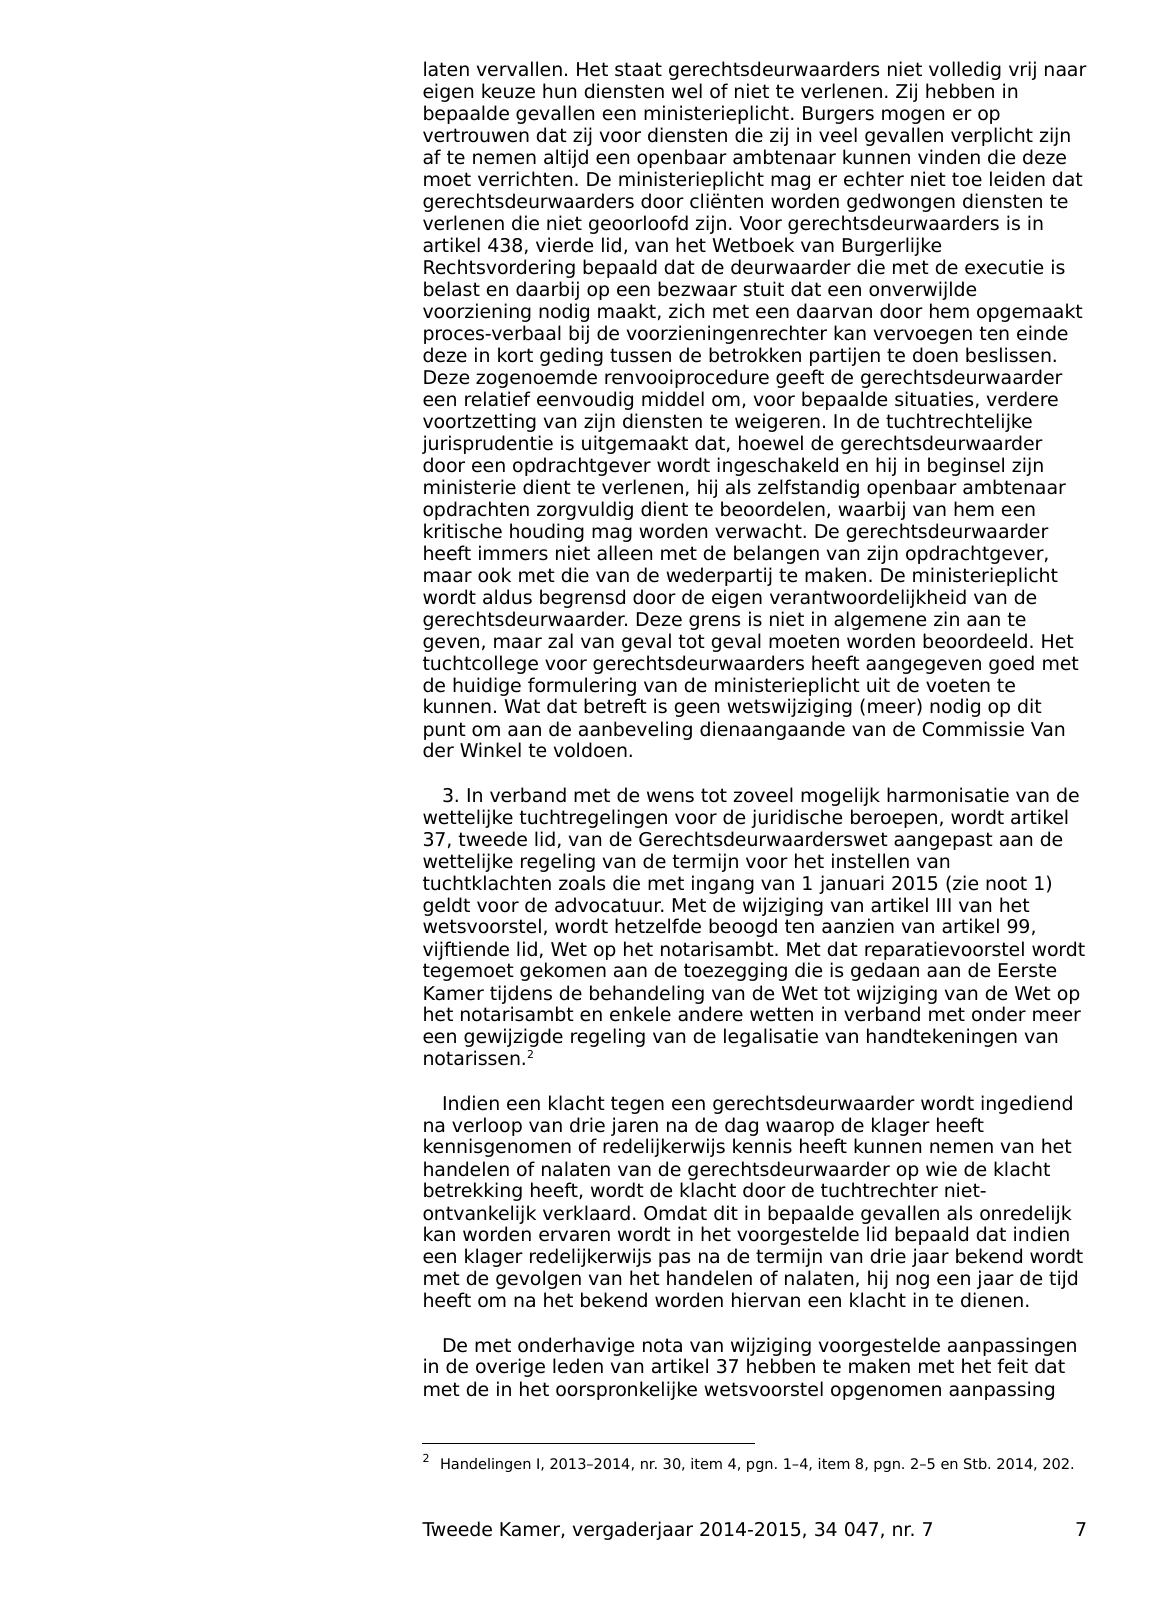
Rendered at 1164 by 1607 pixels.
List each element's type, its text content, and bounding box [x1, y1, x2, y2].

text 3. In verband met de wens tot zoveel mogelijk harmonisatie van de wettelijke tuchtregelingen voor de juridische beroepen, wordt artikel 37, tweede lid, van de Gerechtsdeurwaarderswet aangepast aan de wettelijke regeling van de termijn voor het instellen van tuchtklachten zoals die met ingang van 1 januari 2015 (zie noot 1) geldt voor de advocatuur. Met de wijziging van artikel III van het wetsvoorstel, wordt hetzelfde beoogd ten aanzien van artikel 99, vijftiende lid, Wet op het notarisambt. Met dat reparatievoorstel wordt tegemoet gekomen aan de toezegging die is gedaan aan de Eerste Kamer tijdens de behandeling van de Wet tot wijziging van de Wet op het notarisambt en enkele andere wetten in verband met onder meer een gewijzigde regeling van de legalisatie van handtekeningen van notarissen. [422, 784, 1087, 1070]
text Handelingen I, 2013–2014, nr. 30, item 4, pgn. 1–4, item 8, pgn. 2–5 en Stb. 2014, 202. [422, 1452, 1087, 1474]
text De met onderhavige nota van wijziging voorgestelde aanpassingen in de overige leden van artikel 37 hebben te maken met het feit dat met de in het oorspronkelijke wetsvoorstel opgenomen aanpassing [422, 1334, 1087, 1400]
text laten vervallen. Het staat gerechtsdeurwaarders niet volledig vrij naar eigen keuze hun diensten wel of niet te verlenen. Zij hebben in bepaalde gevallen een ministerieplicht. Burgers mogen er op vertrouwen dat zij voor diensten die zij in veel gevallen verplicht zijn af te nemen altijd een openbaar ambtenaar kunnen vinden die deze moet verrichten. De ministerieplicht mag er echter niet toe leiden dat gerechtsdeurwaarders door cliënten worden gedwongen diensten te verlenen die niet geoorloofd zijn. Voor gerechtsdeurwaarders is in artikel 438, vierde lid, van het Wetboek van Burgerlijke Rechtsvordering bepaald dat de deurwaarder die met de executie is belast en daarbij op een bezwaar stuit dat een onverwijlde voorziening nodig maakt, zich met een daarvan door hem opgemaakt proces-verbaal bij de voorzieningenrechter kan vervoegen ten einde deze in kort geding tussen de betrokken partijen te doen beslissen. Deze zogenoemde renvooiprocedure geeft de gerechtsdeurwaarder een relatief eenvoudig middel om, voor bepaalde situaties, verdere voortzetting van zijn diensten te weigeren. In de tuchtrechtelijke jurisprudentie is uitgemaakt dat, hoewel de gerechtsdeurwaarder door een opdrachtgever wordt ingeschakeld en hij in beginsel zijn ministerie dient te verlenen, hij als zelfstandig openbaar ambtenaar opdrachten zorgvuldig dient te beoordelen, waarbij van hem een kritische houding mag worden verwacht. De gerechtsdeurwaarder heeft immers niet alleen met de belangen van zijn opdrachtgever, maar ook met die van de wederpartij te maken. De ministerieplicht wordt aldus begrensd door de eigen verantwoordelijkheid van de gerechtsdeurwaarder. Deze grens is niet in algemene zin aan te geven, maar zal van geval tot geval moeten worden beoordeeld. Het tuchtcollege voor gerechtsdeurwaarders heeft aangegeven goed met de huidige formulering van de ministerieplicht uit de voeten te kunnen. Wat dat betreft is geen wetswijziging (meer) nodig op dit punt om aan de aanbeveling dienaangaande van de Commissie Van der Winkel te voldoen. [422, 59, 1087, 762]
text Indien een klacht tegen een gerechtsdeurwaarder wordt ingediend na verloop van drie jaren na de dag waarop de klager heeft kennisgenomen of redelijkerwijs kennis heeft kunnen nemen van het handelen of nalaten van de gerechtsdeurwaarder op wie de klacht betrekking heeft, wordt de klacht door de tuchtrechter niet-ontvankelijk verklaard. Omdat dit in bepaalde gevallen als onredelijk kan worden ervaren wordt in het voorgestelde lid bepaald dat indien een klager redelijkerwijs pas na de termijn van drie jaar bekend wordt met de gevolgen van het handelen of nalaten, hij nog een jaar de tijd heeft om na het bekend worden hiervan een klacht in te dienen. [422, 1092, 1087, 1312]
